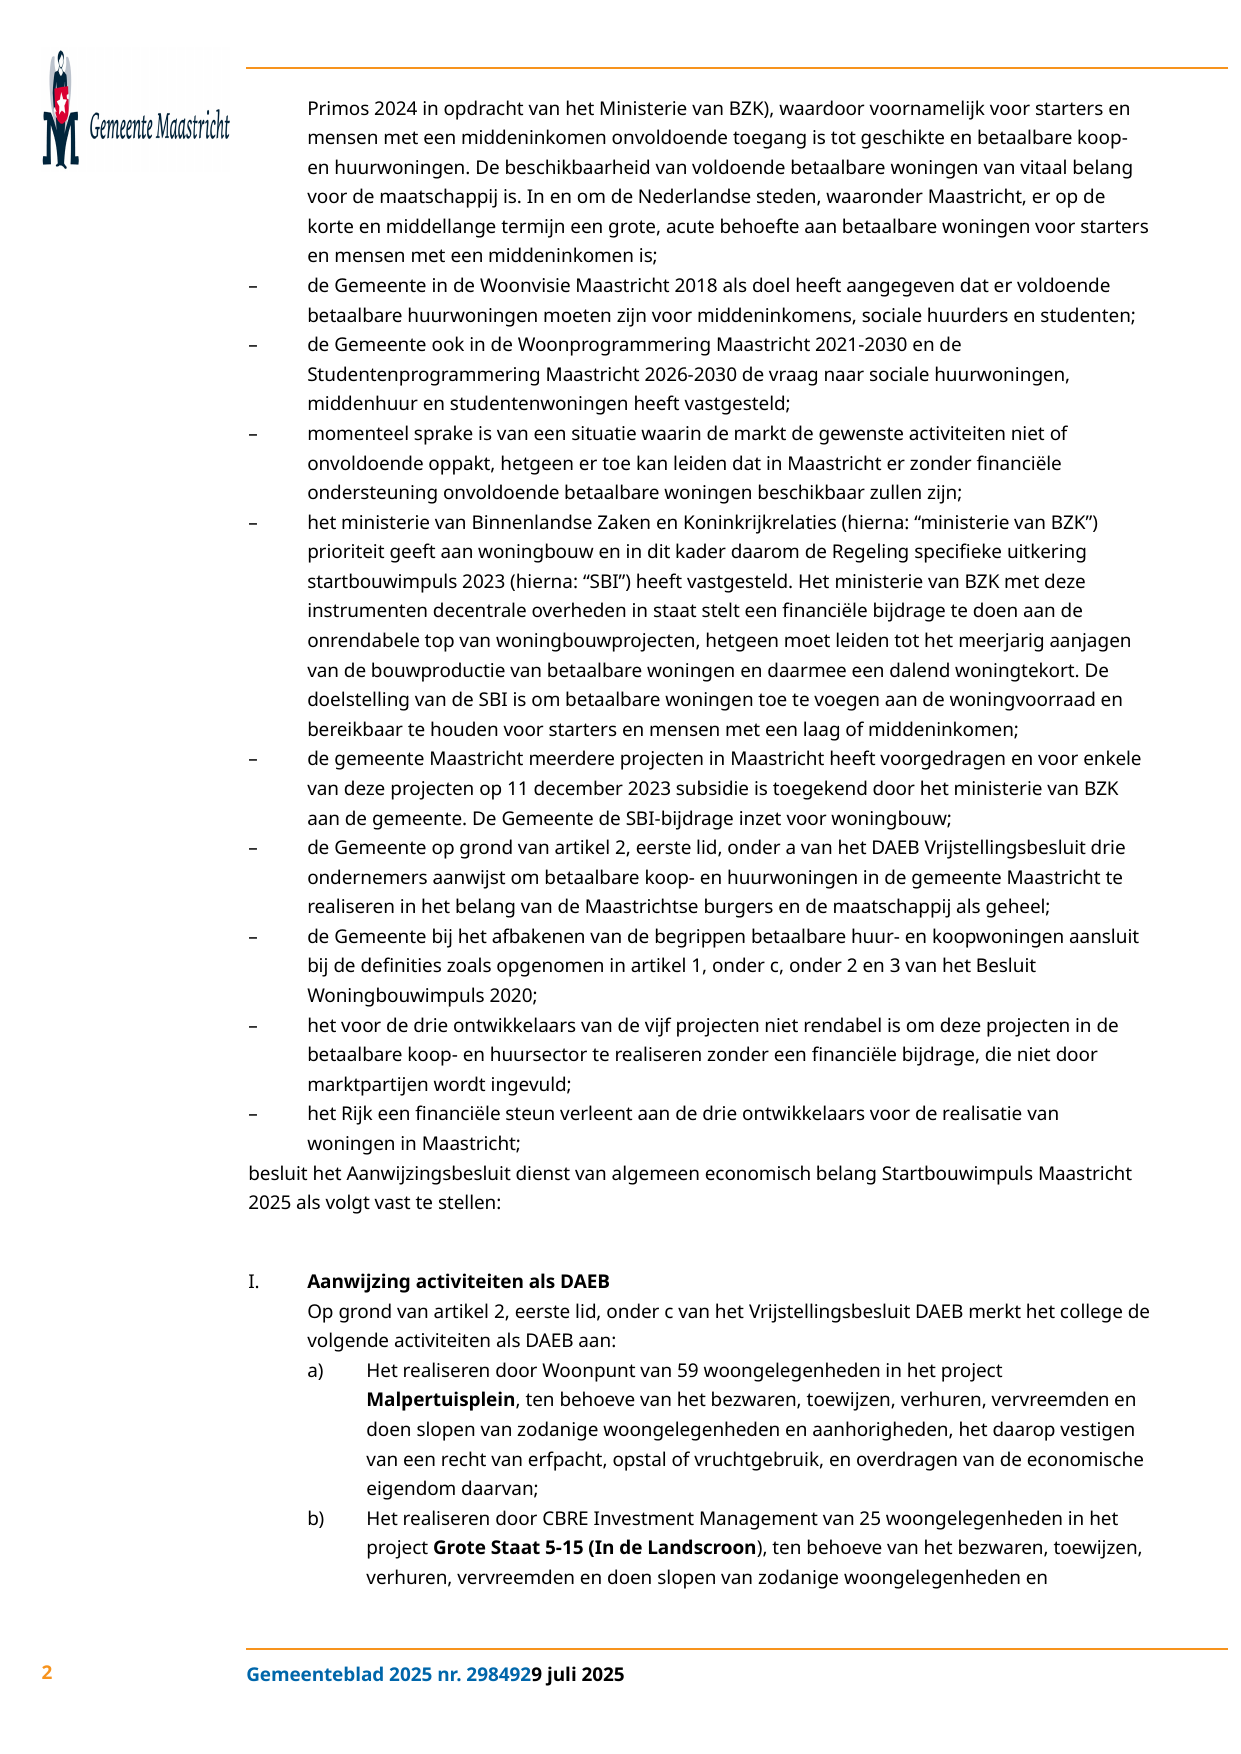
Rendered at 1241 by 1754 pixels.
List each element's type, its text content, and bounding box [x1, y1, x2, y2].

text besluit het Aanwijzingsbesluit dienst van algemeen economisch belang Startbouwimpuls Maastricht 2025 als volgt vast te stellen: [248, 1160, 1152, 1215]
list de Gemeente op grond van artikel 2, eerste lid, onder a van het DAEB Vrijstellingsbesluit drie ondernemers aanwijst om betaalbare koop- en huurwoningen in de gemeente Maastricht te realiseren in het belang van de Maastrichtse burgers en de maatschappij als geheel; [248, 834, 1152, 919]
list de Gemeente in de Woonvisie Maastricht 2018 als doel heeft aangegeven dat er voldoende betaalbare huurwoningen moeten zijn voor middeninkomens, sociale huurders en studenten; [248, 272, 1152, 328]
list het Rijk een financiële steun verleent aan de drie ontwikkelaars voor de realisatie van woningen in Maastricht; [248, 1101, 1152, 1156]
picture [41, 47, 231, 172]
list Op grond van artikel 2, eerste lid, onder c van het Vrijstellingsbesluit DAEB merkt het college de volgende activiteiten als DAEB aan: [248, 1298, 1152, 1353]
list de gemeente Maastricht meerdere projecten in Maastricht heeft voorgedragen en voor enkele van deze projecten op 11 december 2023 subsidie is toegekend door het ministerie van BZK aan de gemeente. De Gemeente de SBI-bijdrage inzet voor woningbouw; [248, 746, 1152, 831]
list momenteel sprake is van een situatie waarin de markt de gewenste activiteiten niet of onvoldoende oppakt, hetgeen er toe kan leiden dat in Maastricht er zonder financiële ondersteuning onvoldoende betaalbare woningen beschikbaar zullen zijn; [248, 420, 1152, 505]
list de Gemeente ook in de Woonprogrammering Maastricht 2021-2030 en de Studentenprogrammering Maastricht 2026-2030 de vraag naar sociale huurwoningen, middenhuur en studentenwoningen heeft vastgesteld; [248, 331, 1152, 416]
list het ministerie van Binnenlandse Zaken en Koninkrijkrelaties (hierna: “ministerie van BZK”) prioriteit geeft aan woningbouw en in dit kader daarom de Regeling specifieke uitkering startbouwimpuls 2023 (hierna: “SBI”) heeft vastgesteld. Het ministerie van BZK met deze instrumenten decentrale overheden in staat stelt een financiële bijdrage te doen aan de onrendabele top van woningbouwprojecten, hetgeen moet leiden tot het meerjarig aanjagen van de bouwproductie van betaalbare woningen en daarmee een dalend woningtekort. De doelstelling van de SBI is om betaalbare woningen toe te voegen aan de woningvoorraad en bereikbaar te houden voor starters en mensen met een laag of middeninkomen; [248, 509, 1152, 742]
list Het realiseren door CBRE Investment Management van 25 woongelegenheden in het project Grote Staat 5-15 (In de Landscroon), ten behoeve van het bezwaren, toewijzen, verhuren, vervreemden en doen slopen van zodanige woongelegenheden en [307, 1505, 1152, 1590]
list Primos 2024 in opdracht van het Ministerie van BZK), waardoor voornamelijk voor starters en mensen met een middeninkomen onvoldoende toegang is tot geschikte en betaalbare koop- en huurwoningen. De beschikbaarheid van voldoende betaalbare woningen van vitaal belang voor de maatschappij is. In en om de Nederlandse steden, waaronder Maastricht, er op de korte en middellange termijn een grote, acute behoefte aan betaalbare woningen voor starters en mensen met een middeninkomen is; [248, 95, 1152, 268]
list Aanwijzing activiteiten als DAEB [248, 1268, 1152, 1294]
list het voor de drie ontwikkelaars van de vijf projecten niet rendabel is om deze projecten in de betaalbare koop- en huursector te realiseren zonder een financiële bijdrage, die niet door marktpartijen wordt ingevuld; [248, 1012, 1152, 1097]
list Het realiseren door Woonpunt van 59 woongelegenheden in het project Malpertuisplein, ten behoeve van het bezwaren, toewijzen, verhuren, vervreemden en doen slopen van zodanige woongelegenheden en aanhorigheden, het daarop vestigen van een recht van erfpacht, opstal of vruchtgebruik, en overdragen van de economische eigendom daarvan; [307, 1357, 1152, 1501]
list de Gemeente bij het afbakenen van de begrippen betaalbare huur- en koopwoningen aansluit bij de definities zoals opgenomen in artikel 1, onder c, onder 2 en 3 van het Besluit Woningbouwimpuls 2020; [248, 923, 1152, 1008]
